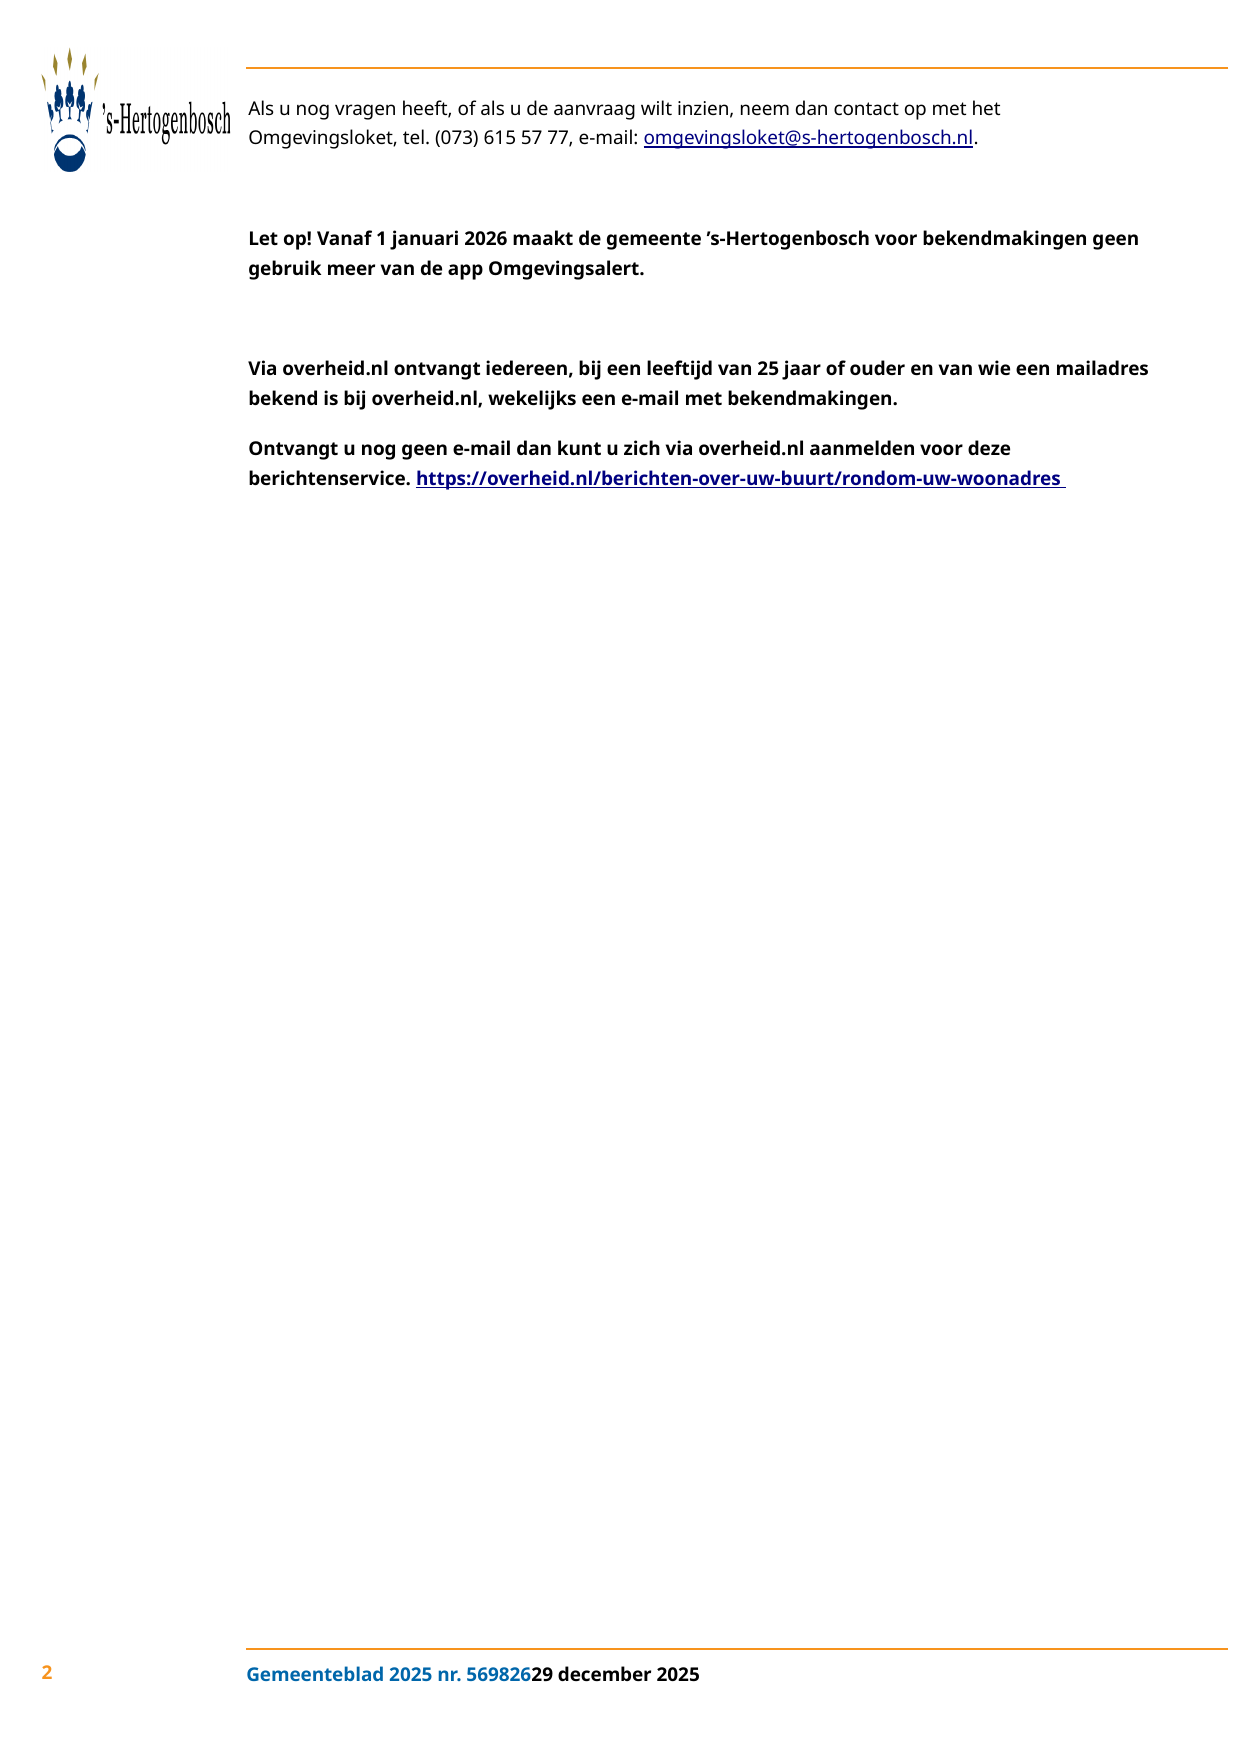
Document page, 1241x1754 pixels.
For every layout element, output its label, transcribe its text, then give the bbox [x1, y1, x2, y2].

text Let op! Vanaf 1 januari 2026 maakt de gemeente ’s-Hertogenbosch voor bekendmakingen geen gebruik meer van de app Omgevingsalert. [248, 225, 1152, 281]
text Via overheid.nl ontvangt iedereen, bij een leeftijd van 25 jaar of ouder en van wie een mailadres bekend is bij overheid.nl, wekelijks een e-mail met bekendmakingen. [248, 356, 1152, 411]
text Ontvangt u nog geen e-mail dan kunt u zich via overheid.nl aanmelden voor deze berichtenservice. https://overheid.nl/berichten-over-uw-buurt/rondom-uw-woonadres [248, 436, 1152, 491]
text Als u nog vragen heeft, of als u de aanvraag wilt inzien, neem dan contact op met het Omgevingsloket, tel. (073) 615 57 77, e-mail: omgevingsloket@s-hertogenbosch.nl. [248, 95, 1152, 150]
picture [41, 47, 231, 172]
